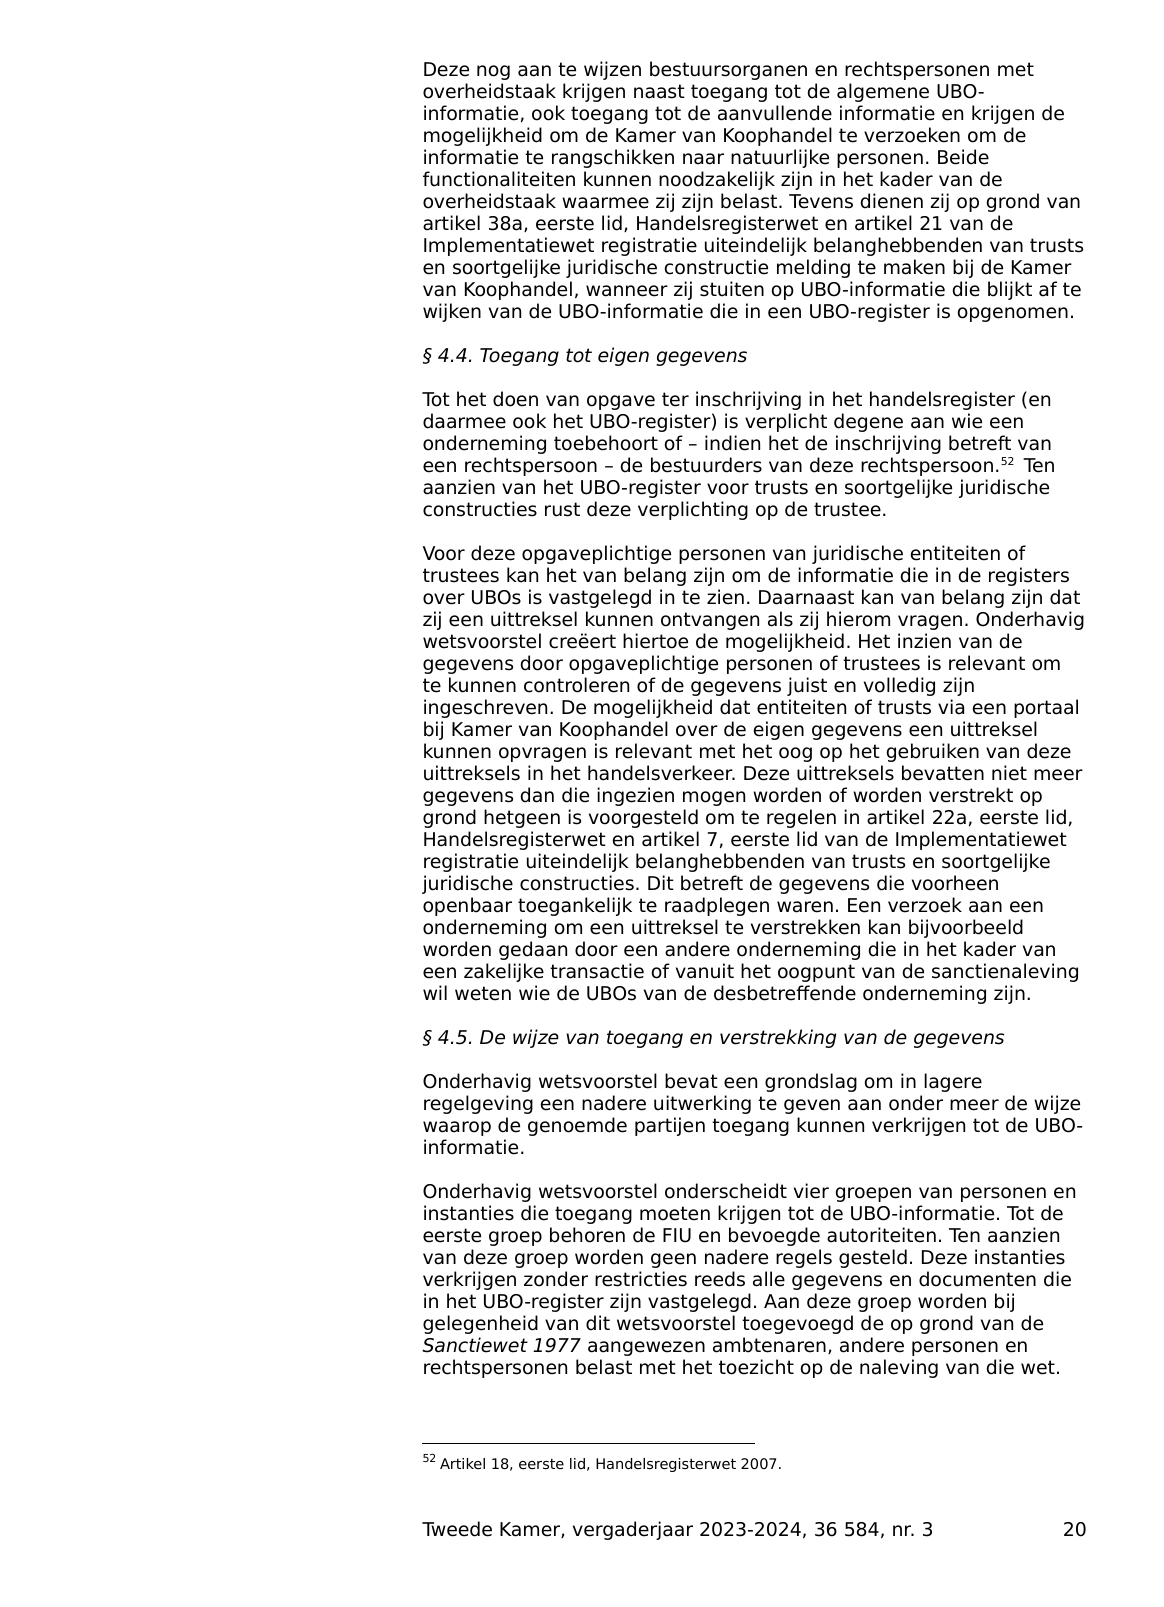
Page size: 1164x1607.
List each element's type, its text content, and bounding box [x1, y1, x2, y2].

text Onderhavig wetsvoorstel bevat een grondslag om in lagere regelgeving een nadere uitwerking te geven aan onder meer de wijze waarop de genoemde partijen toegang kunnen verkrijgen tot de UBO-informatie. [422, 1071, 1087, 1159]
subtitle § 4.5. De wijze van toegang en verstrekking van de gegevens [422, 1027, 1087, 1049]
subtitle § 4.4. Toegang tot eigen gegevens [422, 345, 1087, 367]
text Deze nog aan te wijzen bestuursorganen en rechtspersonen met overheidstaak krijgen naast toegang tot de algemene UBO-informatie, ook toegang tot de aanvullende informatie en krijgen de mogelijkheid om de Kamer van Koophandel te verzoeken om de informatie te rangschikken naar natuurlijke personen. Beide functionaliteiten kunnen noodzakelijk zijn in het kader van de overheidstaak waarmee zij zijn belast. Tevens dienen zij op grond van artikel 38a, eerste lid, Handelsregisterwet en artikel 21 van de Implementatiewet registratie uiteindelijk belanghebbenden van trusts en soortgelijke juridische constructie melding te maken bij de Kamer van Koophandel, wanneer zij stuiten op UBO-informatie die blijkt af te wijken van de UBO-informatie die in een UBO-register is opgenomen. [422, 59, 1087, 323]
text Voor deze opgaveplichtige personen van juridische entiteiten of trustees kan het van belang zijn om de informatie die in de registers over UBOs is vastgelegd in te zien. Daarnaast kan van belang zijn dat zij een uittreksel kunnen ontvangen als zij hierom vragen. Onderhavig wetsvoorstel creëert hiertoe de mogelijkheid. Het inzien van de gegevens door opgaveplichtige personen of trustees is relevant om te kunnen controleren of de gegevens juist en volledig zijn ingeschreven. De mogelijkheid dat entiteiten of trusts via een portaal bij Kamer van Koophandel over de eigen gegevens een uittreksel kunnen opvragen is relevant met het oog op het gebruiken van deze uittreksels in het handelsverkeer. Deze uittreksels bevatten niet meer gegevens dan die ingezien mogen worden of worden verstrekt op grond hetgeen is voorgesteld om te regelen in artikel 22a, eerste lid, Handelsregisterwet en artikel 7, eerste lid van de Implementatiewet registratie uiteindelijk belanghebbenden van trusts en soortgelijke juridische constructies. Dit betreft de gegevens die voorheen openbaar toegankelijk te raadplegen waren. Een verzoek aan een onderneming om een uittreksel te verstrekken kan bijvoorbeeld worden gedaan door een andere onderneming die in het kader van een zakelijke transactie of vanuit het oogpunt van de sanctienaleving wil weten wie de UBOs van de desbetreffende onderneming zijn. [422, 543, 1087, 1005]
text Tot het doen van opgave ter inschrijving in het handelsregister (en daarmee ook het UBO-register) is verplicht degene aan wie een onderneming toebehoort of – indien het de inschrijving betreft van een rechtspersoon – de bestuurders van deze rechtspersoon. Ten aanzien van het UBO-register voor trusts en soortgelijke juridische constructies rust deze verplichting op de trustee. [422, 389, 1087, 521]
text Onderhavig wetsvoorstel onderscheidt vier groepen van personen en instanties die toegang moeten krijgen tot de UBO-informatie. Tot de eerste groep behoren de FIU en bevoegde autoriteiten. Ten aanzien van deze groep worden geen nadere regels gesteld. Deze instanties verkrijgen zonder restricties reeds alle gegevens en documenten die in het UBO-register zijn vastgelegd. Aan deze groep worden bij gelegenheid van dit wetsvoorstel toegevoegd de op grond van de Sanctiewet 1977 aangewezen ambtenaren, andere personen en rechtspersonen belast met het toezicht op de naleving van die wet. [422, 1181, 1087, 1379]
text Artikel 18, eerste lid, Handelsregisterwet 2007. [422, 1452, 1087, 1474]
